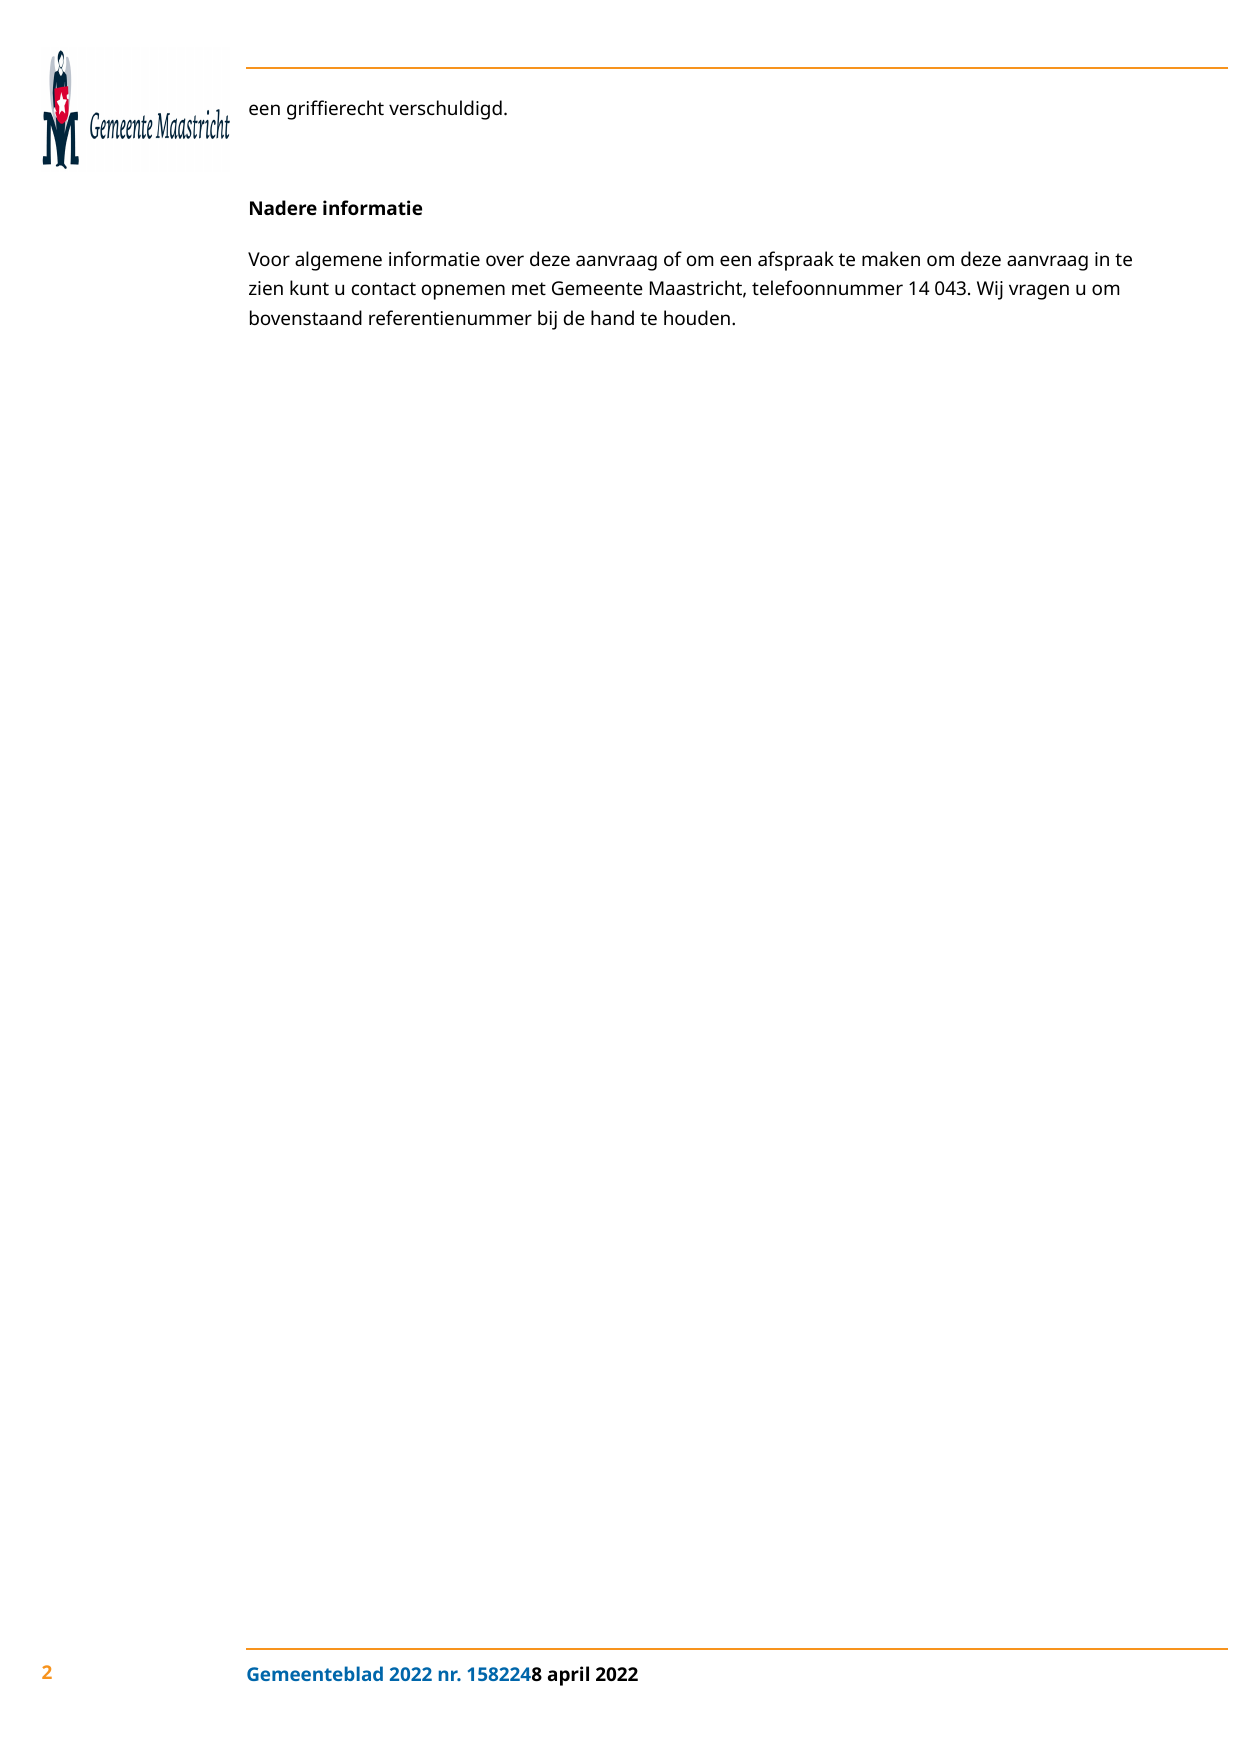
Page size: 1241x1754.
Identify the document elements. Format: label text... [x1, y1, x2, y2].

text een griffierecht verschuldigd. [248, 95, 1152, 121]
picture [41, 47, 231, 172]
text Voor algemene informatie over deze aanvraag of om een afspraak te maken om deze aanvraag in te zien kunt u contact opnemen met Gemeente Maastricht, telefoonnummer 14 043. Wij vragen u om bovenstaand referentienummer bij de hand te houden. [248, 246, 1152, 331]
text Nadere informatie [248, 196, 1152, 221]
